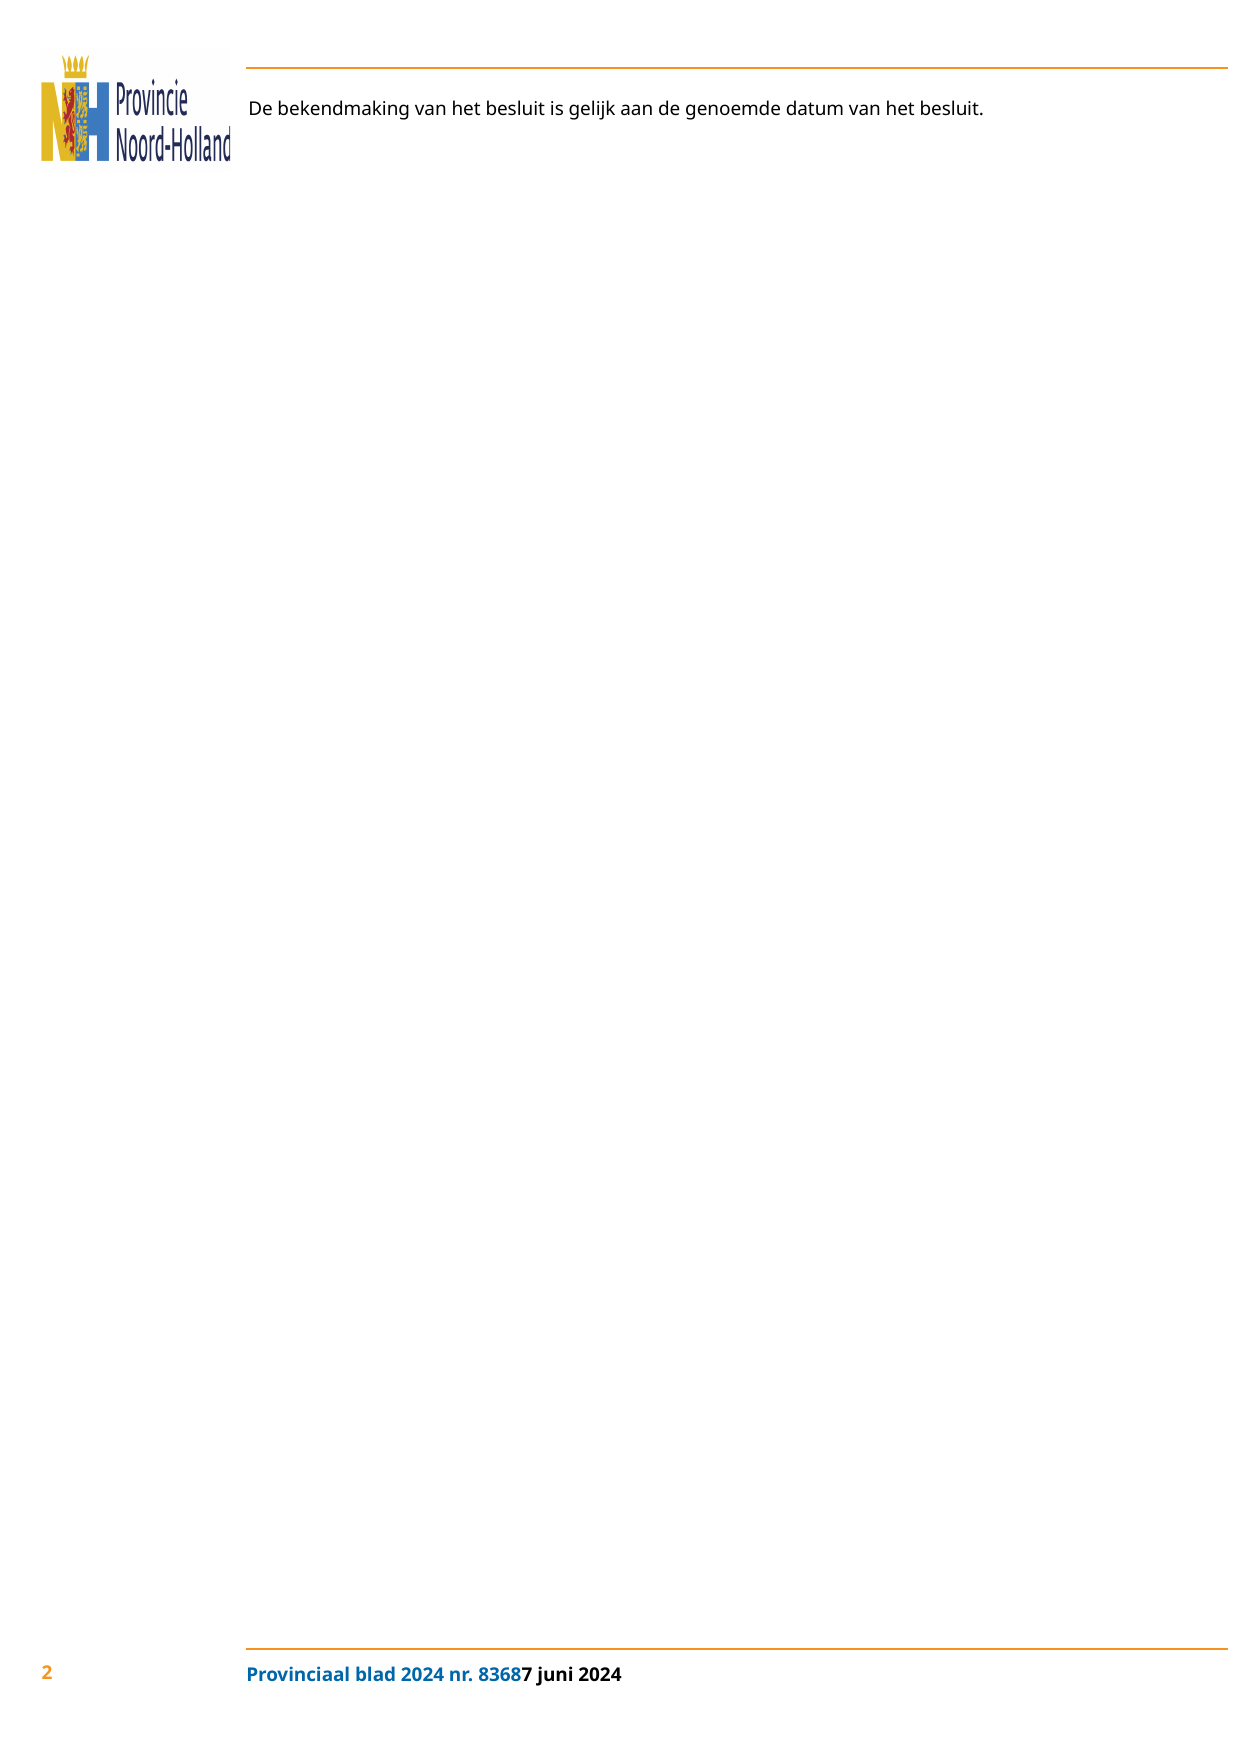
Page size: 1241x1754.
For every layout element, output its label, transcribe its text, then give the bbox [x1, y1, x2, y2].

text De bekendmaking van het besluit is gelijk aan de genoemde datum van het besluit. [248, 95, 1152, 121]
picture [41, 47, 231, 172]
